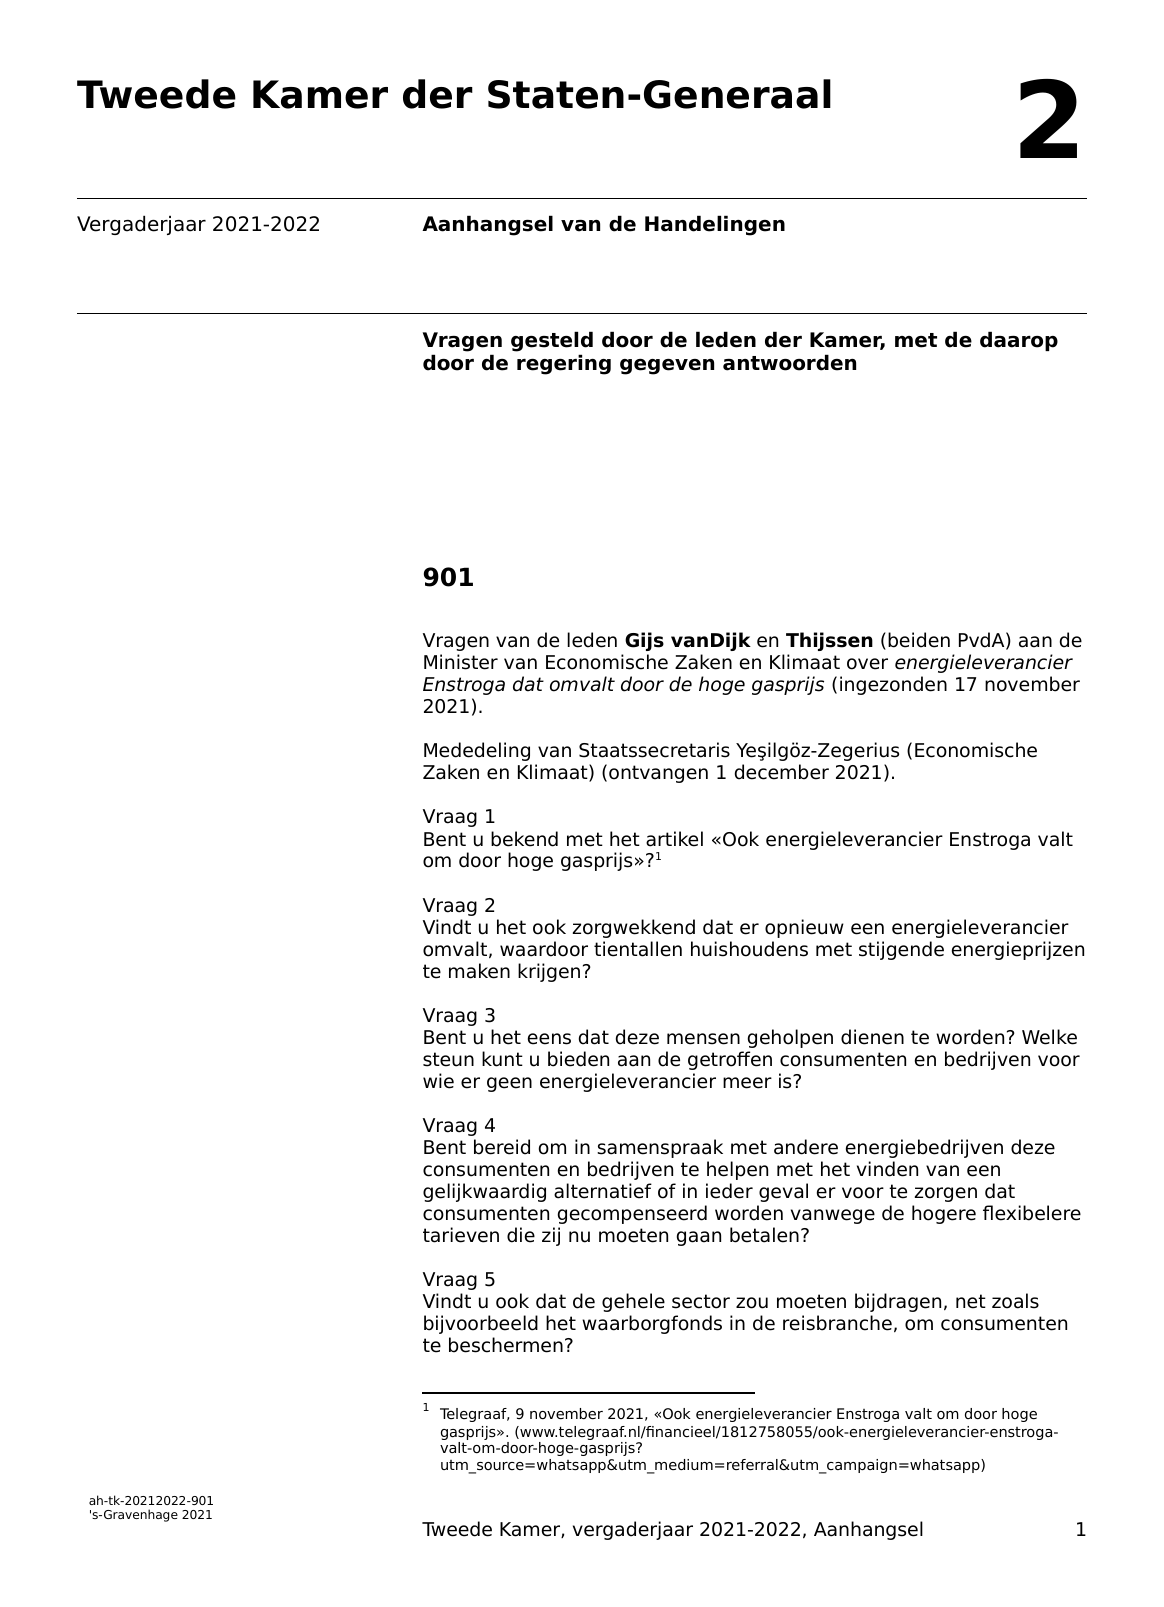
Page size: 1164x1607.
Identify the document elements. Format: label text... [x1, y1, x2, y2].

text Bent u het eens dat deze mensen geholpen dienen te worden? Welke steun kunt u bieden aan de getroffen consumenten en bedrijven voor wie er geen energieleverancier meer is? [422, 1027, 1087, 1093]
text ah-tk-20212022-901 [88, 1494, 323, 1508]
text Vraag 1 [422, 806, 1087, 828]
text Vraag 2 [422, 894, 1087, 917]
text Vraag 3 [422, 1005, 1087, 1027]
text 901 [422, 563, 1087, 592]
table_cell Aanhangsel van de Handelingen [422, 199, 1087, 313]
text Vragen van de leden Gijs vanDijk en Thijssen (beiden PvdA) aan de Minister van Economische Zaken en Klimaat over energieleverancier Enstroga dat omvalt door de hoge gasprijs (ingezonden 17 november 2021). [422, 630, 1087, 718]
text Bent bereid om in samenspraak met andere energiebedrijven deze consumenten en bedrijven te helpen met het vinden van een gelijkwaardig alternatief of in ieder geval er voor te zorgen dat consumenten gecompenseerd worden vanwege de hogere flexibelere tarieven die zij nu moeten gaan betalen? [422, 1137, 1087, 1247]
text Telegraaf, 9 november 2021, «Ook energieleverancier Enstroga valt om door hoge gasprijs». (www.telegraaf.nl/financieel/1812758055/ook-energieleverancier-enstroga-valt-om-door-hoge-gasprijs?utm_source=whatsapp&utm_medium=referral&utm_campaign=whatsapp) [422, 1402, 1087, 1474]
table_cell Vergaderjaar 2021-2022 [77, 199, 422, 313]
table_header Tweede Kamer der Staten-Generaal [77, 59, 886, 198]
text Vindt u het ook zorgwekkend dat er opnieuw een energieleverancier omvalt, waardoor tientallen huishoudens met stijgende energieprijzen te maken krijgen? [422, 917, 1087, 982]
text Vraag 4 [422, 1115, 1087, 1137]
text 's-Gravenhage 2021 [88, 1508, 323, 1522]
table_header 2 [886, 59, 1087, 198]
table_cell Vragen gesteld door de leden der Kamer, met de daarop door de regering gegeven antwoorden [422, 314, 1087, 375]
text Bent u bekend met het artikel «Ook energieleverancier Enstroga valt om door hoge gasprijs»? [422, 828, 1087, 872]
text Vraag 5 [422, 1269, 1087, 1291]
table_cell [77, 314, 422, 375]
text Vindt u ook dat de gehele sector zou moeten bijdragen, net zoals bijvoorbeeld het waarborgfonds in de reisbranche, om consumenten te beschermen? [422, 1291, 1087, 1357]
text Mededeling van Staatssecretaris Yeşilgöz-Zegerius (Economische Zaken en Klimaat) (ontvangen 1 december 2021). [422, 740, 1087, 784]
